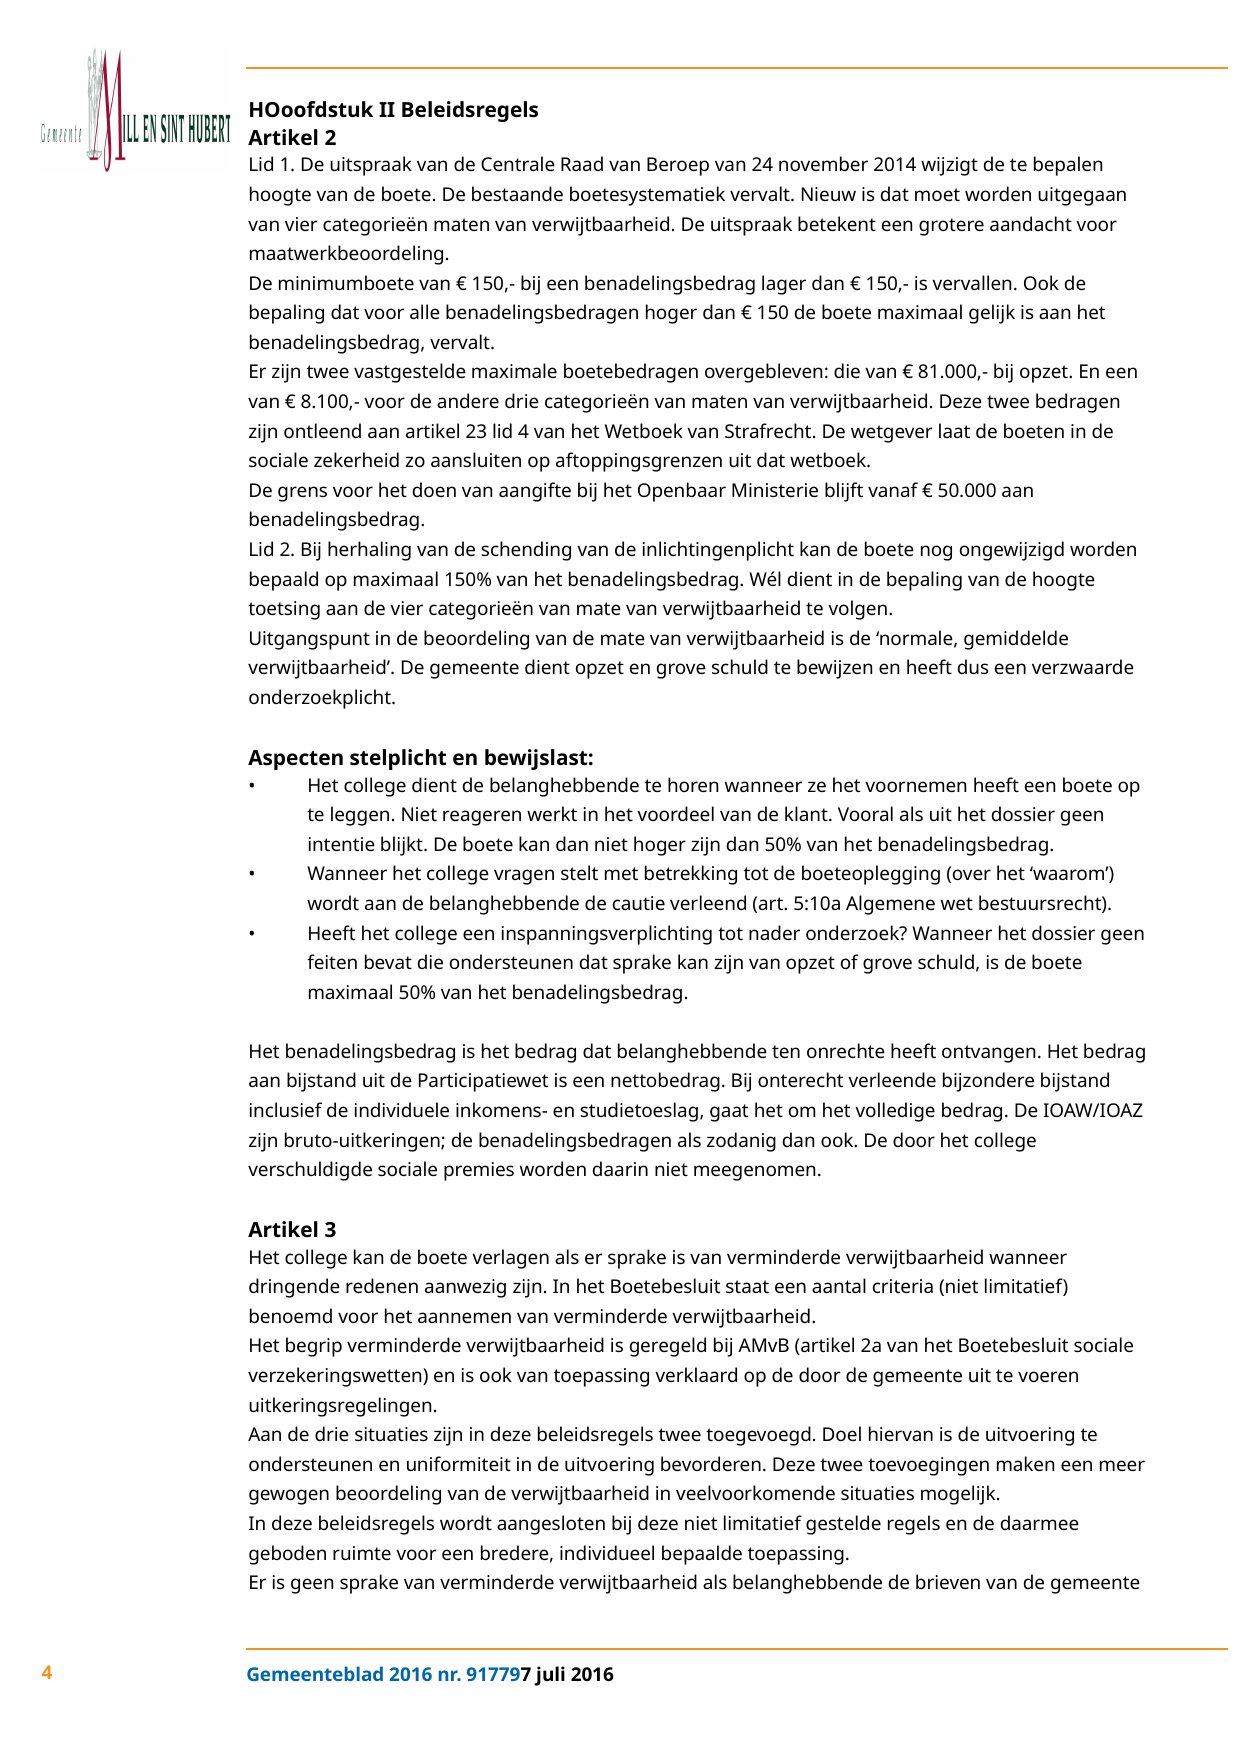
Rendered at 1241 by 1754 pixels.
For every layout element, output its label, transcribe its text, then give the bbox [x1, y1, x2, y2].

text Lid 1. De uitspraak van de Centrale Raad van Beroep van 24 november 2014 wijzigt de te bepalen hoogte van de boete. De bestaande boetesystematiek vervalt. Nieuw is dat moet worden uitgegaan van vier categorieën maten van verwijtbaarheid. De uitspraak betekent een grotere aandacht voor maatwerkbeoordeling. [248, 152, 1152, 266]
text HOoofdstuk II Beleidsregels [248, 95, 1152, 123]
text Artikel 2 [248, 123, 1152, 152]
text De minimumboete van € 150,- bij een benadelingsbedrag lager dan € 150,- is vervallen. Ook de bepaling dat voor alle benadelingsbedragen hoger dan € 150 de boete maximaal gelijk is aan het benadelingsbedrag, vervalt. [248, 270, 1152, 355]
picture [41, 47, 231, 172]
text Aan de drie situaties zijn in deze beleidsregels twee toegevoegd. Doel hiervan is de uitvoering te ondersteunen en uniformiteit in de uitvoering bevorderen. Deze twee toevoegingen maken een meer gewogen beoordeling van de verwijtbaarheid in veelvoorkomende situaties mogelijk. [248, 1421, 1152, 1506]
text Er is geen sprake van verminderde verwijtbaarheid als belanghebbende de brieven van de gemeente [248, 1569, 1152, 1595]
text Het begrip verminderde verwijtbaarheid is geregeld bij AMvB (artikel 2a van het Boetebesluit sociale verzekeringswetten) en is ook van toepassing verklaard op de door de gemeente uit te voeren uitkeringsregelingen. [248, 1333, 1152, 1418]
list Wanneer het college vragen stelt met betrekking tot de boeteoplegging (over het ‘waarom’) wordt aan de belanghebbende de cautie verleend (art. 5:10a Algemene wet bestuursrecht). [248, 861, 1152, 916]
text Aspecten stelplicht en bewijslast: [248, 743, 1152, 772]
text Het college kan de boete verlagen als er sprake is van verminderde verwijtbaarheid wanneer dringende redenen aanwezig zijn. In het Boetebesluit staat een aantal criteria (niet limitatief) benoemd voor het aannemen van verminderde verwijtbaarheid. [248, 1244, 1152, 1329]
text De grens voor het doen van aangifte bij het Openbaar Ministerie blijft vanaf € 50.000 aan benadelingsbedrag. [248, 477, 1152, 532]
text Er zijn twee vastgestelde maximale boetebedragen overgebleven: die van € 81.000,- bij opzet. En een van € 8.100,- voor de andere drie categorieën van maten van verwijtbaarheid. Deze twee bedragen zijn ontleend aan artikel 23 lid 4 van het Wetboek van Strafrecht. De wetgever laat de boeten in de sociale zekerheid zo aansluiten op aftoppingsgrenzen uit dat wetboek. [248, 359, 1152, 473]
list Heeft het college een inspanningsverplichting tot nader onderzoek? Wanneer het dossier geen feiten bevat die ondersteunen dat sprake kan zijn van opzet of grove schuld, is de boete maximaal 50% van het benadelingsbedrag. [248, 920, 1152, 1004]
text In deze beleidsregels wordt aangesloten bij deze niet limitatief gestelde regels en de daarmee geboden ruimte voor een bredere, individueel bepaalde toepassing. [248, 1510, 1152, 1566]
text Lid 2. Bij herhaling van de schending van de inlichtingenplicht kan de boete nog ongewijzigd worden bepaald op maximaal 150% van het benadelingsbedrag. Wél dient in de bepaling van de hoogte toetsing aan de vier categorieën van mate van verwijtbaarheid te volgen. [248, 536, 1152, 621]
text Uitgangspunt in de beoordeling van de mate van verwijtbaarheid is de ‘normale, gemiddelde verwijtbaarheid’. De gemeente dient opzet en grove schuld te bewijzen en heeft dus een verzwaarde onderzoekplicht. [248, 625, 1152, 710]
text Het benadelingsbedrag is het bedrag dat belanghebbende ten onrechte heeft ontvangen. Het bedrag aan bijstand uit de Participatiewet is een nettobedrag. Bij onterecht verleende bijzondere bijstand inclusief de individuele inkomens- en studietoeslag, gaat het om het volledige bedrag. De IOAW/IOAZ zijn bruto-uitkeringen; de benadelingsbedragen als zodanig dan ook. De door het college verschuldigde sociale premies worden daarin niet meegenomen. [248, 1038, 1152, 1182]
list Het college dient de belanghebbende te horen wanneer ze het voornemen heeft een boete op te leggen. Niet reageren werkt in het voordeel van de klant. Vooral als uit het dossier geen intentie blijkt. De boete kan dan niet hoger zijn dan 50% van het benadelingsbedrag. [248, 772, 1152, 857]
text Artikel 3 [248, 1216, 1152, 1244]
